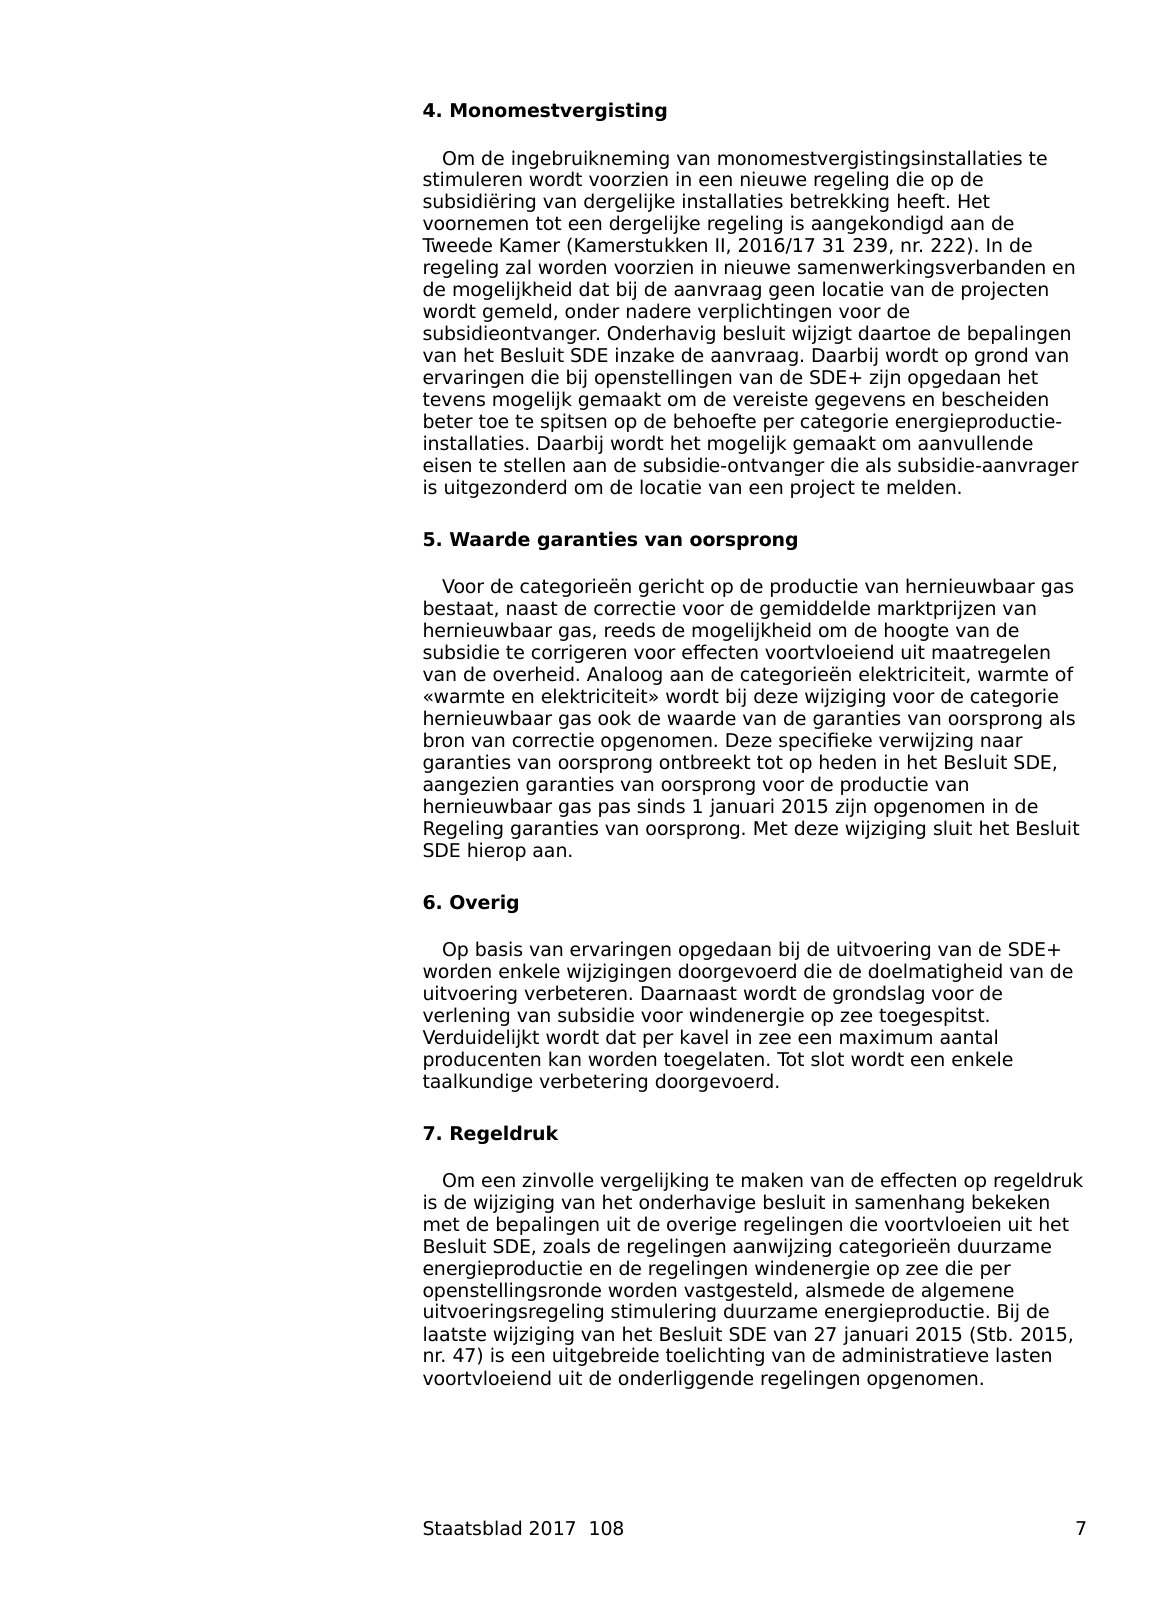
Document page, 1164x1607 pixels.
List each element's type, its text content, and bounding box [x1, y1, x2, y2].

text Om de ingebruikneming van monomestvergistingsinstallaties te stimuleren wordt voorzien in een nieuwe regeling die op de subsidiëring van dergelijke installaties betrekking heeft. Het voornemen tot een dergelijke regeling is aangekondigd aan de Tweede Kamer (Kamerstukken II, 2016/17 31 239, nr. 222). In de regeling zal worden voorzien in nieuwe samenwerkingsverbanden en de mogelijkheid dat bij de aanvraag geen locatie van de projecten wordt gemeld, onder nadere verplichtingen voor de subsidieontvanger. Onderhavig besluit wijzigt daartoe de bepalingen van het Besluit SDE inzake de aanvraag. Daarbij wordt op grond van ervaringen die bij openstellingen van de SDE+ zijn opgedaan het tevens mogelijk gemaakt om de vereiste gegevens en bescheiden beter toe te spitsen op de behoefte per categorie energieproductie-installaties. Daarbij wordt het mogelijk gemaakt om aanvullende eisen te stellen aan de subsidie-ontvanger die als subsidie-aanvrager is uitgezonderd om de locatie van een project te melden. [422, 147, 1087, 499]
text Om een zinvolle vergelijking te maken van de effecten op regeldruk is de wijziging van het onderhavige besluit in samenhang bekeken met de bepalingen uit de overige regelingen die voortvloeien uit het Besluit SDE, zoals de regelingen aanwijzing categorieën duurzame energieproductie en de regelingen windenergie op zee die per openstellingsronde worden vastgesteld, alsmede de algemene uitvoeringsregeling stimulering duurzame energieproductie. Bij de laatste wijziging van het Besluit SDE van 27 januari 2015 (Stb. 2015, nr. 47) is een uitgebreide toelichting van de administratieve lasten voortvloeiend uit de onderliggende regelingen opgenomen. [422, 1169, 1087, 1389]
subtitle 7. Regeldruk [422, 1123, 1087, 1144]
text Op basis van ervaringen opgedaan bij de uitvoering van de SDE+ worden enkele wijzigingen doorgevoerd die de doelmatigheid van de uitvoering verbeteren. Daarnaast wordt de grondslag voor de verlening van subsidie voor windenergie op zee toegespitst. Verduidelijkt wordt dat per kavel in zee een maximum aantal producenten kan worden toegelaten. Tot slot wordt een enkele taalkundige verbetering doorgevoerd. [422, 939, 1087, 1093]
subtitle 5. Waarde garanties van oorsprong [422, 529, 1087, 551]
subtitle 4. Monomestvergisting [422, 100, 1087, 122]
text Voor de categorieën gericht op de productie van hernieuwbaar gas bestaat, naast de correctie voor de gemiddelde marktprijzen van hernieuwbaar gas, reeds de mogelijkheid om de hoogte van de subsidie te corrigeren voor effecten voortvloeiend uit maatregelen van de overheid. Analoog aan de categorieën elektriciteit, warmte of «warmte en elektriciteit» wordt bij deze wijziging voor de categorie hernieuwbaar gas ook de waarde van de garanties van oorsprong als bron van correctie opgenomen. Deze specifieke verwijzing naar garanties van oorsprong ontbreekt tot op heden in het Besluit SDE, aangezien garanties van oorsprong voor de productie van hernieuwbaar gas pas sinds 1 januari 2015 zijn opgenomen in de Regeling garanties van oorsprong. Met deze wijziging sluit het Besluit SDE hierop aan. [422, 576, 1087, 862]
subtitle 6. Overig [422, 892, 1087, 914]
